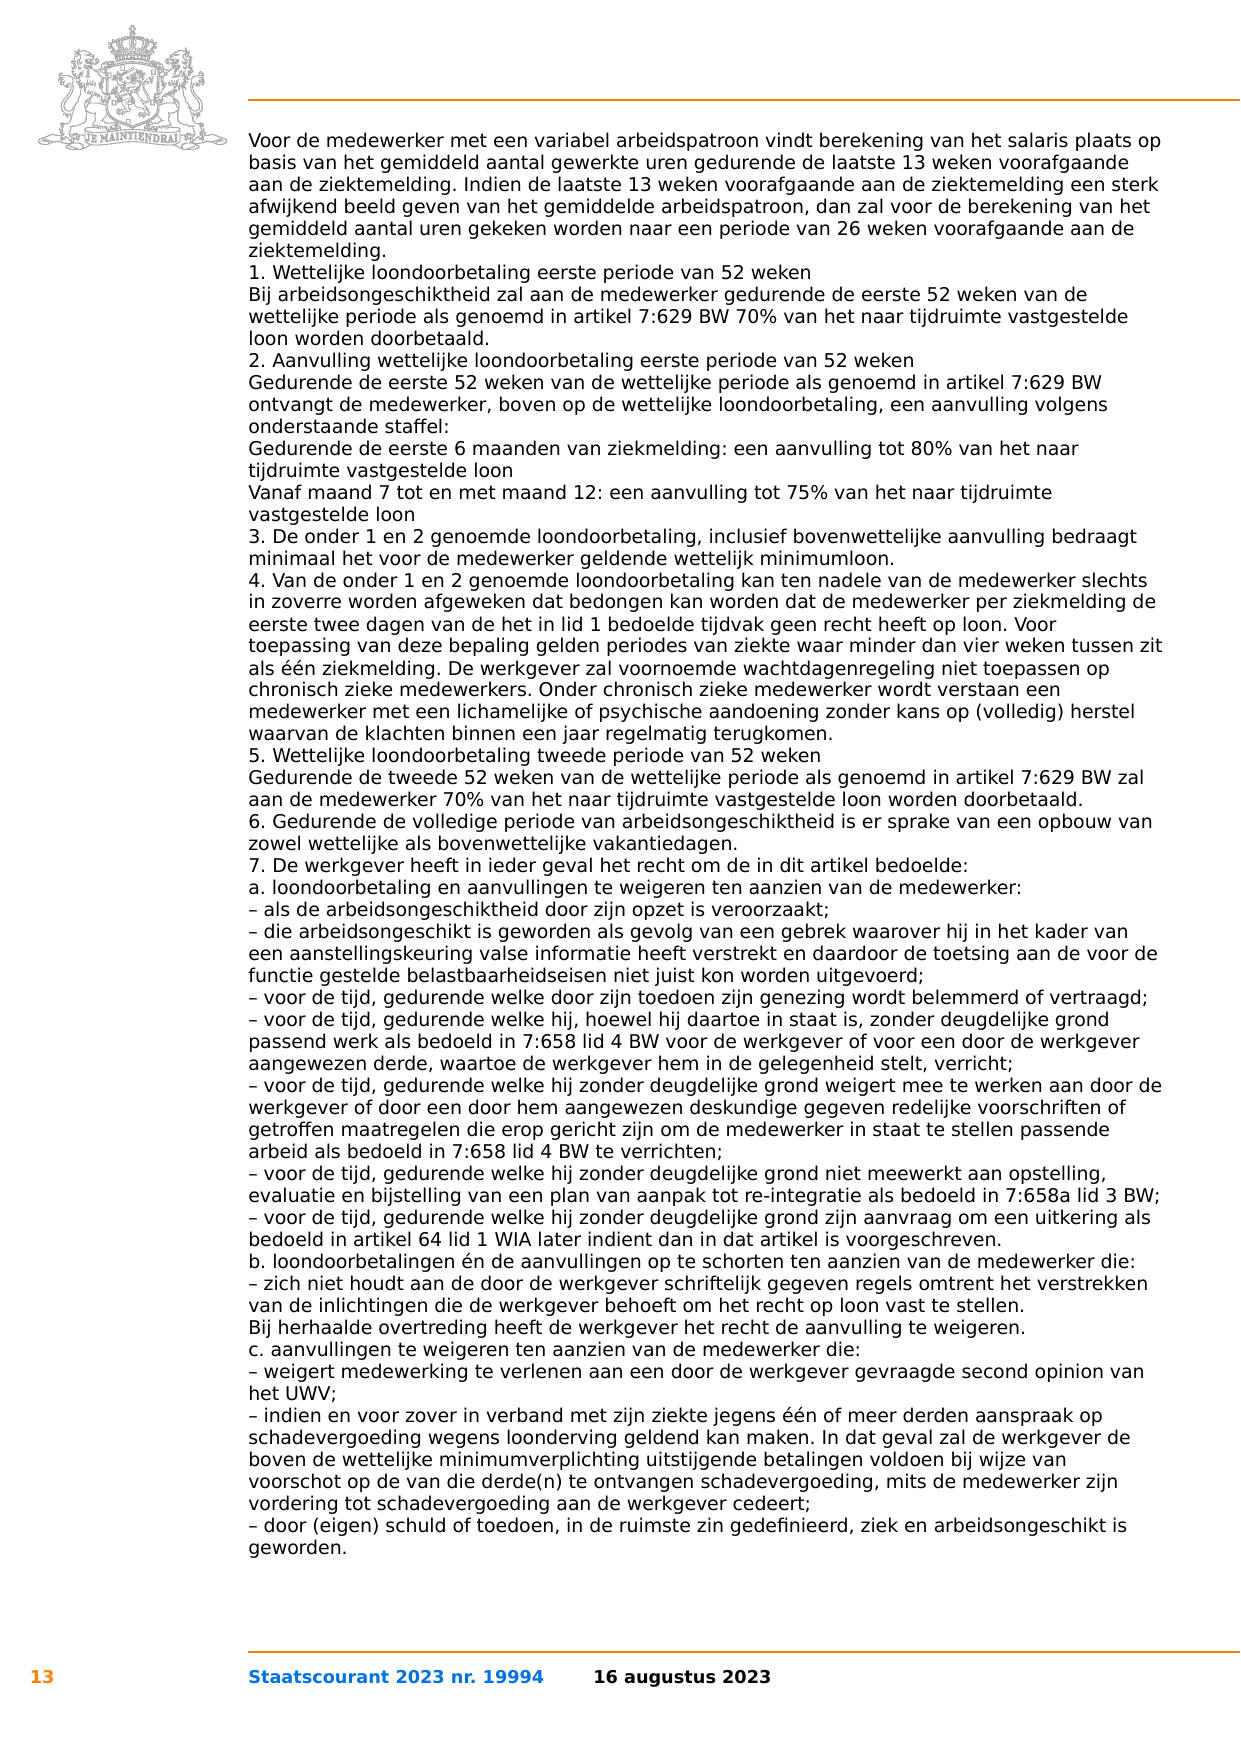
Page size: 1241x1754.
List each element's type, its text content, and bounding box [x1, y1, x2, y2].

text – voor de tijd, gedurende welke hij zonder deugdelijke grond weigert mee te werken aan door de werkgever of door een door hem aangewezen deskundige gegeven redelijke voorschriften of getroffen maatregelen die erop gericht zijn om de medewerker in staat te stellen passende arbeid als bedoeld in 7:658 lid 4 BW te verrichten; [248, 1075, 1163, 1163]
text – voor de tijd, gedurende welke hij zonder deugdelijke grond zijn aanvraag om een uitkering als bedoeld in artikel 64 lid 1 WIA later indient dan in dat artikel is voorgeschreven. [248, 1207, 1163, 1251]
text 4. Van de onder 1 en 2 genoemde loondoorbetaling kan ten nadele van de medewerker slechts in zoverre worden afgeweken dat bedongen kan worden dat de medewerker per ziekmelding de eerste twee dagen van de het in lid 1 bedoelde tijdvak geen recht heeft op loon. Voor toepassing van deze bepaling gelden periodes van ziekte waar minder dan vier weken tussen zit als één ziekmelding. De werkgever zal voornoemde wachtdagenregeling niet toepassen op chronisch zieke medewerkers. Onder chronisch zieke medewerker wordt verstaan een medewerker met een lichamelijke of psychische aandoening zonder kans op (volledig) herstel waarvan de klachten binnen een jaar regelmatig terugkomen. [248, 569, 1163, 745]
text 5. Wettelijke loondoorbetaling tweede periode van 52 weken [248, 745, 1163, 767]
text 1. Wettelijke loondoorbetaling eerste periode van 52 weken [248, 262, 1163, 284]
text – voor de tijd, gedurende welke door zijn toedoen zijn genezing wordt belemmerd of vertraagd; [248, 987, 1163, 1009]
text 2. Aanvulling wettelijke loondoorbetaling eerste periode van 52 weken [248, 350, 1163, 372]
text – als de arbeidsongeschiktheid door zijn opzet is veroorzaakt; [248, 899, 1163, 921]
text a. loondoorbetaling en aanvullingen te weigeren ten aanzien van de medewerker: [248, 877, 1163, 899]
text Voor de medewerker met een variabel arbeidspatroon vindt berekening van het salaris plaats op basis van het gemiddeld aantal gewerkte uren gedurende de laatste 13 weken voorafgaande aan de ziektemelding. Indien de laatste 13 weken voorafgaande aan de ziektemelding een sterk afwijkend beeld geven van het gemiddelde arbeidspatroon, dan zal voor de berekening van het gemiddeld aantal uren gekeken worden naar een periode van 26 weken voorafgaande aan de ziektemelding. [248, 130, 1163, 262]
picture [38, 25, 227, 150]
text Vanaf maand 7 tot en met maand 12: een aanvulling tot 75% van het naar tijdruimte vastgestelde loon [248, 482, 1163, 526]
text Bij arbeidsongeschiktheid zal aan de medewerker gedurende de eerste 52 weken van de wettelijke periode als genoemd in artikel 7:629 BW 70% van het naar tijdruimte vastgestelde loon worden doorbetaald. [248, 284, 1163, 350]
text 6. Gedurende de volledige periode van arbeidsongeschiktheid is er sprake van een opbouw van zowel wettelijke als bovenwettelijke vakantiedagen. [248, 811, 1163, 855]
text Gedurende de tweede 52 weken van de wettelijke periode als genoemd in artikel 7:629 BW zal aan de medewerker 70% van het naar tijdruimte vastgestelde loon worden doorbetaald. [248, 767, 1163, 811]
text – indien en voor zover in verband met zijn ziekte jegens één of meer derden aanspraak op schadevergoeding wegens loonderving geldend kan maken. In dat geval zal de werkgever de boven de wettelijke minimumverplichting uitstijgende betalingen voldoen bij wijze van voorschot op de van die derde(n) te ontvangen schadevergoeding, mits de medewerker zijn vordering tot schadevergoeding aan de werkgever cedeert; [248, 1405, 1163, 1514]
text – voor de tijd, gedurende welke hij zonder deugdelijke grond niet meewerkt aan opstelling, evaluatie en bijstelling van een plan van aanpak tot re-integratie als bedoeld in 7:658a lid 3 BW; [248, 1163, 1163, 1207]
text – die arbeidsongeschikt is geworden als gevolg van een gebrek waarover hij in het kader van een aanstellingskeuring valse informatie heeft verstrekt en daardoor de toetsing aan de voor de functie gestelde belastbaarheidseisen niet juist kon worden uitgevoerd; [248, 921, 1163, 987]
text b. loondoorbetalingen én de aanvullingen op te schorten ten aanzien van de medewerker die: [248, 1251, 1163, 1273]
text c. aanvullingen te weigeren ten aanzien van de medewerker die: [248, 1339, 1163, 1361]
text 3. De onder 1 en 2 genoemde loondoorbetaling, inclusief bovenwettelijke aanvulling bedraagt minimaal het voor de medewerker geldende wettelijk minimumloon. [248, 526, 1163, 569]
text Bij herhaalde overtreding heeft de werkgever het recht de aanvulling te weigeren. [248, 1317, 1163, 1339]
text – voor de tijd, gedurende welke hij, hoewel hij daartoe in staat is, zonder deugdelijke grond passend werk als bedoeld in 7:658 lid 4 BW voor de werkgever of voor een door de werkgever aangewezen derde, waartoe de werkgever hem in de gelegenheid stelt, verricht; [248, 1009, 1163, 1075]
text – weigert medewerking te verlenen aan een door de werkgever gevraagde second opinion van het UWV; [248, 1361, 1163, 1405]
text Gedurende de eerste 52 weken van de wettelijke periode als genoemd in artikel 7:629 BW ontvangt de medewerker, boven op de wettelijke loondoorbetaling, een aanvulling volgens onderstaande staffel: [248, 372, 1163, 438]
text 7. De werkgever heeft in ieder geval het recht om de in dit artikel bedoelde: [248, 855, 1163, 877]
text – door (eigen) schuld of toedoen, in de ruimste zin gedefinieerd, ziek en arbeidsongeschikt is geworden. [248, 1514, 1163, 1558]
text – zich niet houdt aan de door de werkgever schriftelijk gegeven regels omtrent het verstrekken van de inlichtingen die de werkgever behoeft om het recht op loon vast te stellen. [248, 1273, 1163, 1317]
text Gedurende de eerste 6 maanden van ziekmelding: een aanvulling tot 80% van het naar tijdruimte vastgestelde loon [248, 438, 1163, 482]
